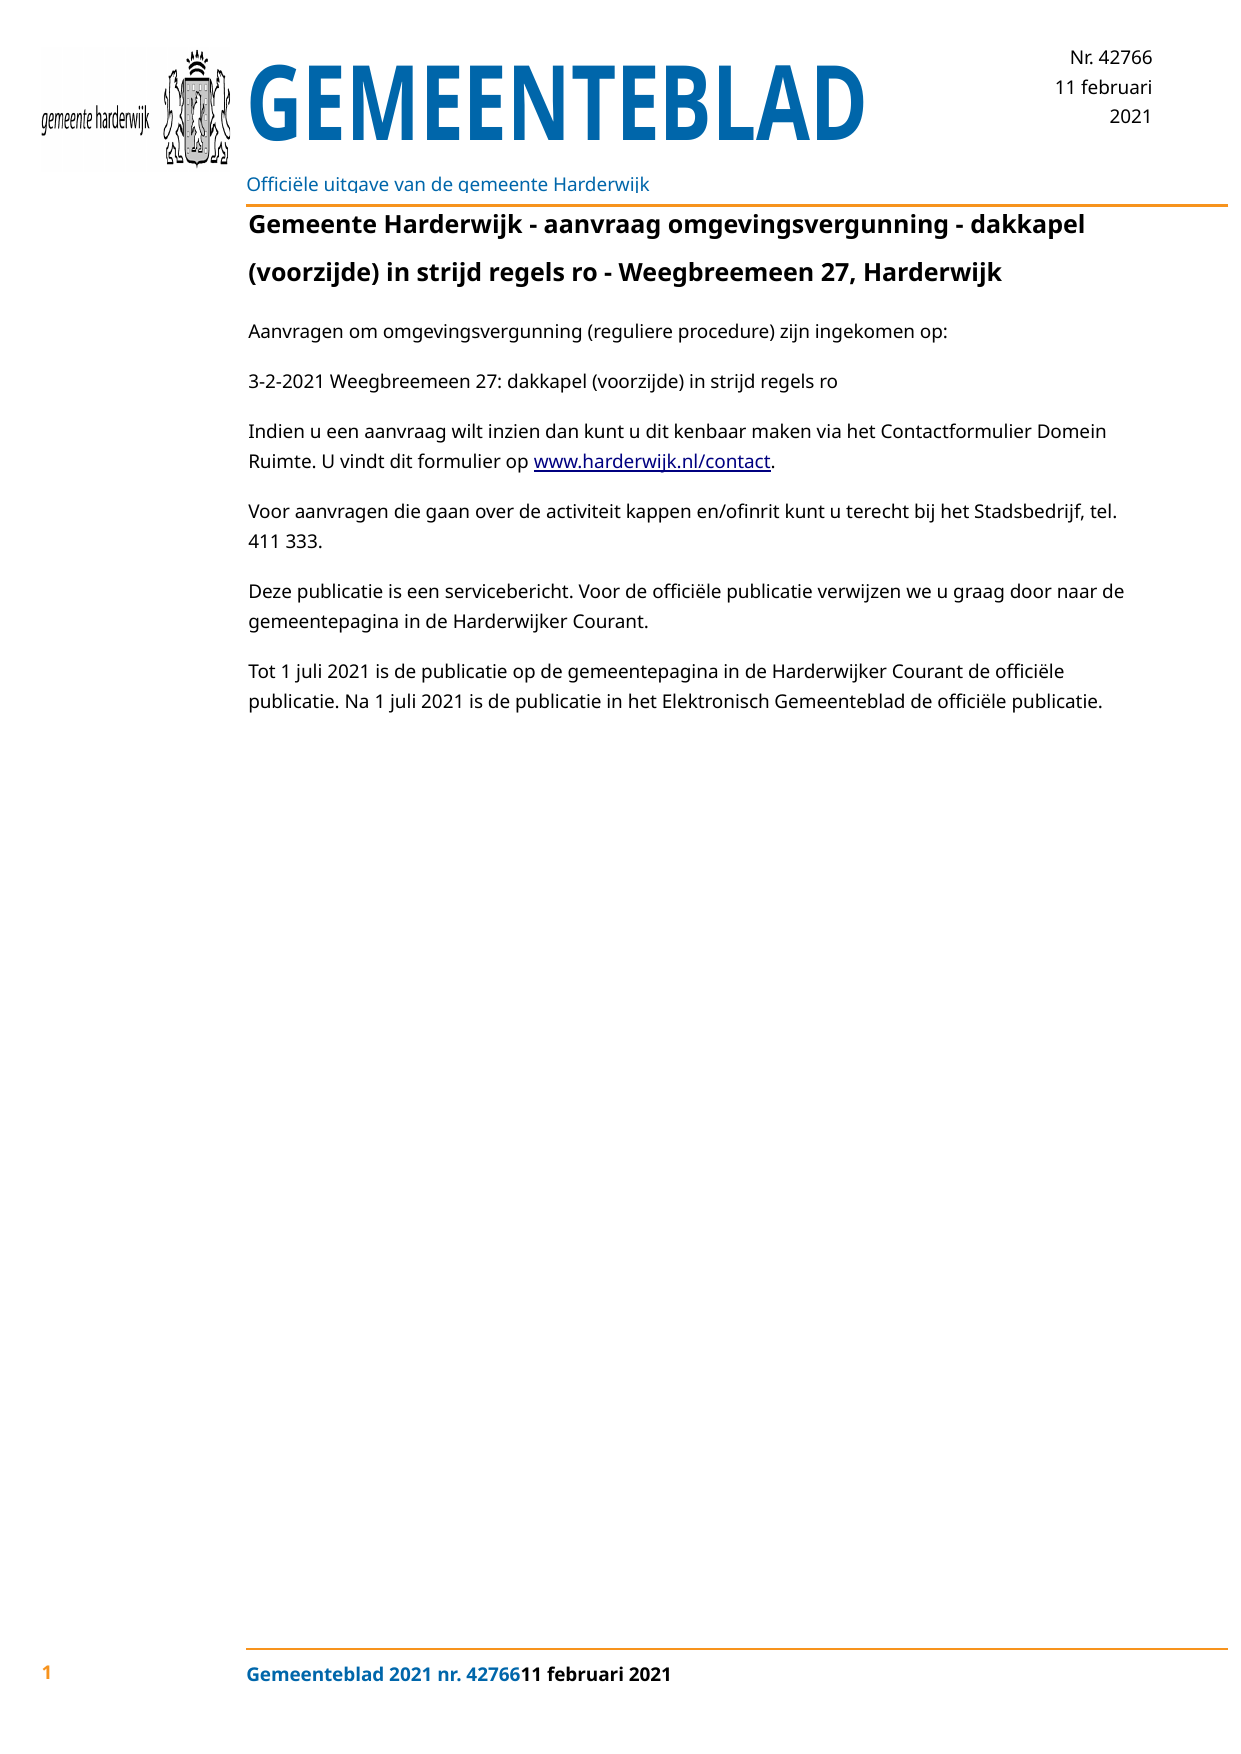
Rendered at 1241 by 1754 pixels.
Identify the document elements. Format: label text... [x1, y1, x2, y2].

picture [41, 47, 231, 172]
text Indien u een aanvraag wilt inzien dan kunt u dit kenbaar maken via het Contactformulier Domein Ruimte. U vindt dit formulier op www.harderwijk.nl/contact. [248, 419, 1152, 474]
text Gemeente Harderwijk - aanvraag omgevingsvergunning - dakkapel (voorzijde) in strijd regels ro - Weegbreemeen 27, Harderwijk [248, 207, 1152, 288]
text Voor aanvragen die gaan over de activiteit kappen en/ofinrit kunt u terecht bij het Stadsbedrijf, tel. 411 333. [248, 499, 1152, 554]
text Aanvragen om omgevingsvergunning (reguliere procedure) zijn ingekomen op: [248, 318, 1152, 344]
text Deze publicatie is een servicebericht. Voor de officiële publicatie verwijzen we u graag door naar de gemeentepagina in de Harderwijker Courant. [248, 579, 1152, 634]
text Tot 1 juli 2021 is de publicatie op de gemeentepagina in de Harderwijker Courant de officiële publicatie. Na 1 juli 2021 is de publicatie in het Elektronisch Gemeenteblad de officiële publicatie. [248, 659, 1152, 714]
text 3-2-2021 Weegbreemeen 27: dakkapel (voorzijde) in strijd regels ro [248, 368, 1152, 394]
